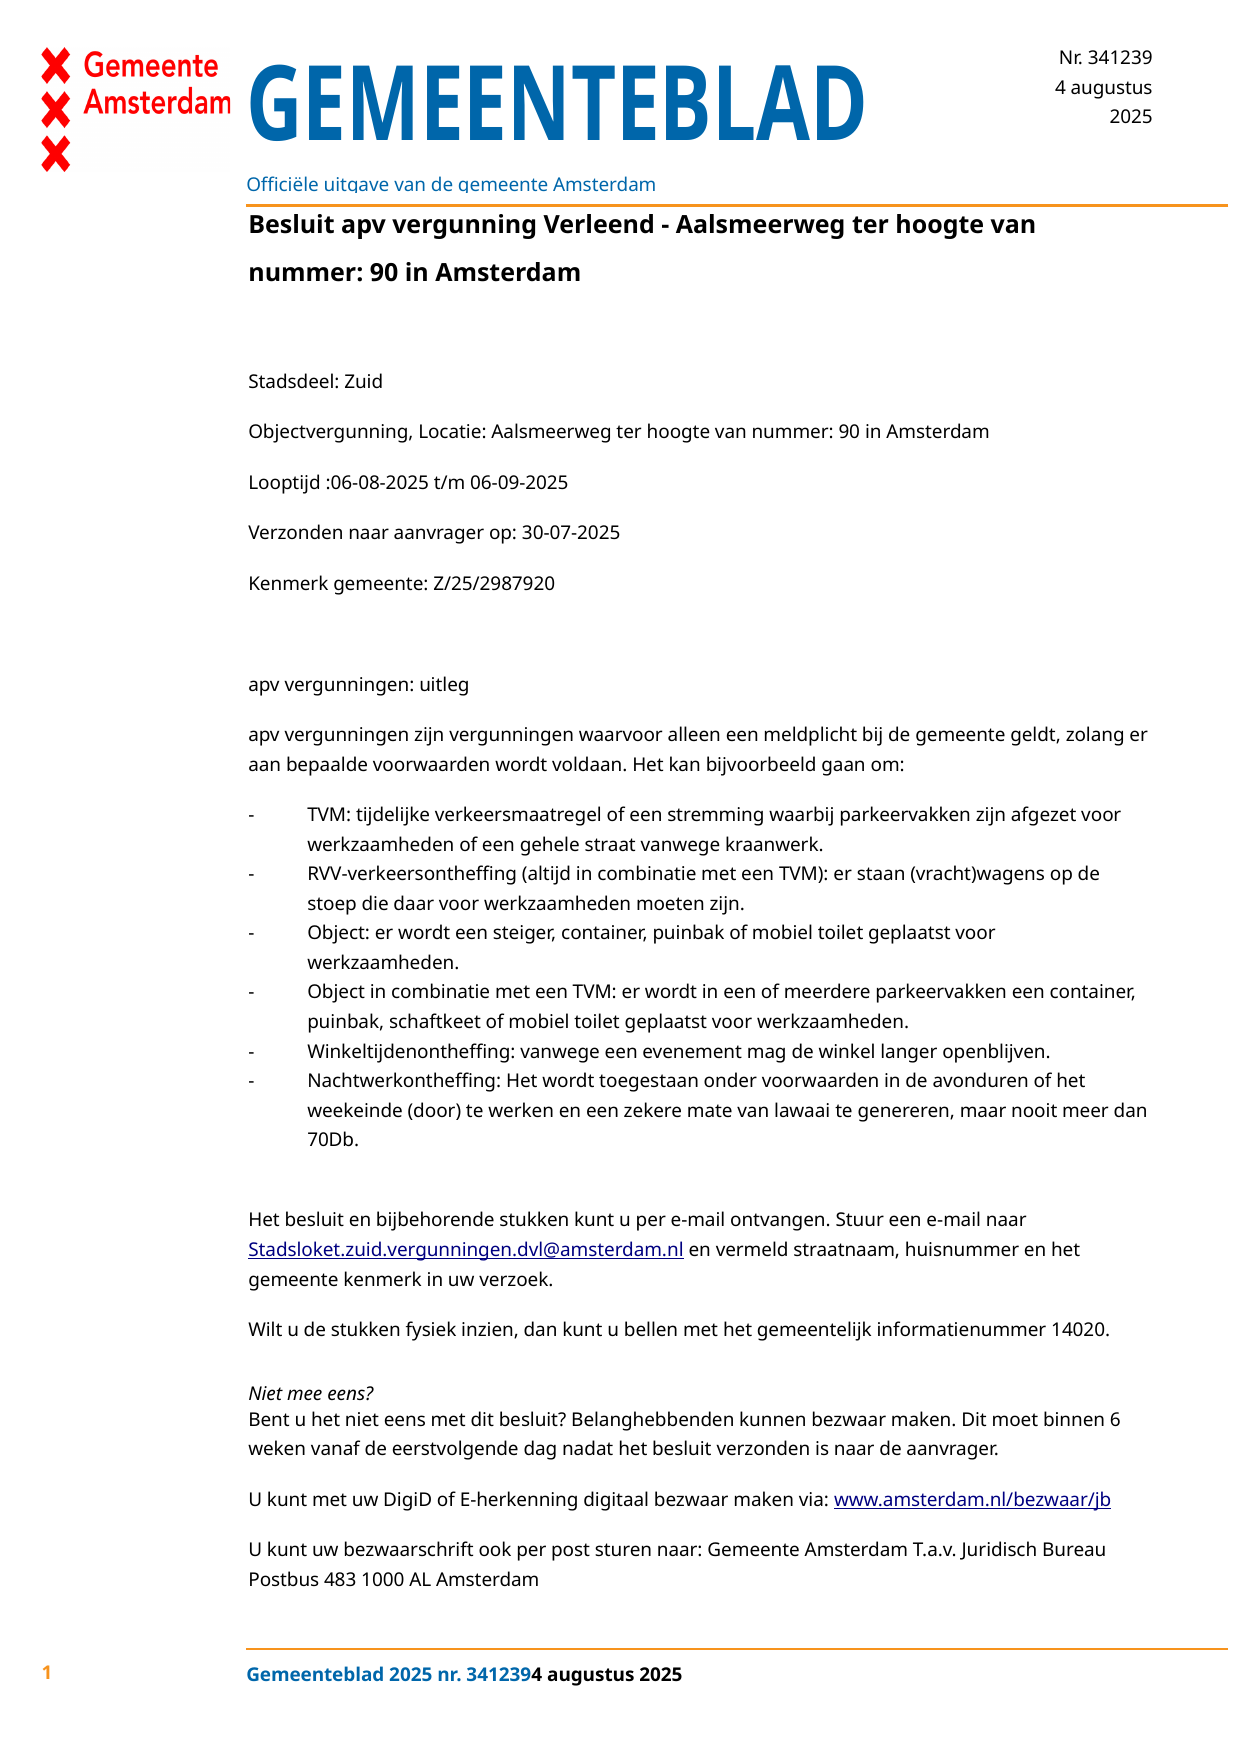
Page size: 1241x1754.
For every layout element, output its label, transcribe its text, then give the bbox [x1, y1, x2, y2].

list Nachtwerkontheffing: Het wordt toegestaan onder voorwaarden in de avonduren of het weekeinde (door) te werken en een zekere mate van lawaai te genereren, maar nooit meer dan 70Db. [248, 1067, 1152, 1152]
text Het besluit en bijbehorende stukken kunt u per e-mail ontvangen. Stuur een e-mail naar Stadsloket.zuid.vergunningen.dvl@amsterdam.nl en vermeld straatnaam, huisnummer en het gemeente kenmerk in uw verzoek. [248, 1207, 1152, 1292]
text apv vergunningen zijn vergunningen waarvoor alleen een meldplicht bij de gemeente geldt, zolang er aan bepaalde voorwaarden wordt voldaan. Het kan bijvoorbeeld gaan om: [248, 721, 1152, 777]
text Wilt u de stukken fysiek inzien, dan kunt u bellen met het gemeentelijk informatienummer 14020. [248, 1316, 1152, 1342]
list Winkeltijdenontheffing: vanwege een evenement mag de winkel langer openblijven. [248, 1038, 1152, 1064]
list RVV-verkeersontheffing (altijd in combinatie met een TVM): er staan (vracht)wagens op de stoep die daar voor werkzaamheden moeten zijn. [248, 860, 1152, 916]
text Niet mee eens? [248, 1380, 1152, 1406]
text Verzonden naar aanvrager op: 30-07-2025 [248, 519, 1152, 545]
list TVM: tijdelijke verkeersmaatregel of een stremming waarbij parkeervakken zijn afgezet voor werkzaamheden of een gehele straat vanwege kraanwerk. [248, 801, 1152, 857]
text Stadsdeel: Zuid [248, 368, 1152, 394]
list Object in combinatie met een TVM: er wordt in een of meerdere parkeervakken een container, puinbak, schaftkeet of mobiel toilet geplaatst voor werkzaamheden. [248, 979, 1152, 1034]
text U kunt uw bezwaarschrift ook per post sturen naar: Gemeente Amsterdam T.a.v. Juridisch Bureau Postbus 483 1000 AL Amsterdam [248, 1536, 1152, 1592]
picture [41, 47, 231, 172]
text U kunt met uw DigiD of E-herkenning digitaal bezwaar maken via: www.amsterdam.nl/bezwaar/jb [248, 1486, 1152, 1512]
text Besluit apv vergunning Verleend - Aalsmeerweg ter hoogte van nummer: 90 in Amsterdam [248, 207, 1152, 288]
text Looptijd :06-08-2025 t/m 06-09-2025 [248, 469, 1152, 495]
text Kenmerk gemeente: Z/25/2987920 [248, 570, 1152, 596]
text Objectvergunning, Locatie: Aalsmeerweg ter hoogte van nummer: 90 in Amsterdam [248, 419, 1152, 444]
list Object: er wordt een steiger, container, puinbak of mobiel toilet geplaatst voor werkzaamheden. [248, 919, 1152, 975]
text apv vergunningen: uitleg [248, 671, 1152, 697]
text Bent u het niet eens met dit besluit? Belanghebbenden kunnen bezwaar maken. Dit moet binnen 6 weken vanaf de eerstvolgende dag nadat het besluit verzonden is naar de aanvrager. [248, 1406, 1152, 1461]
